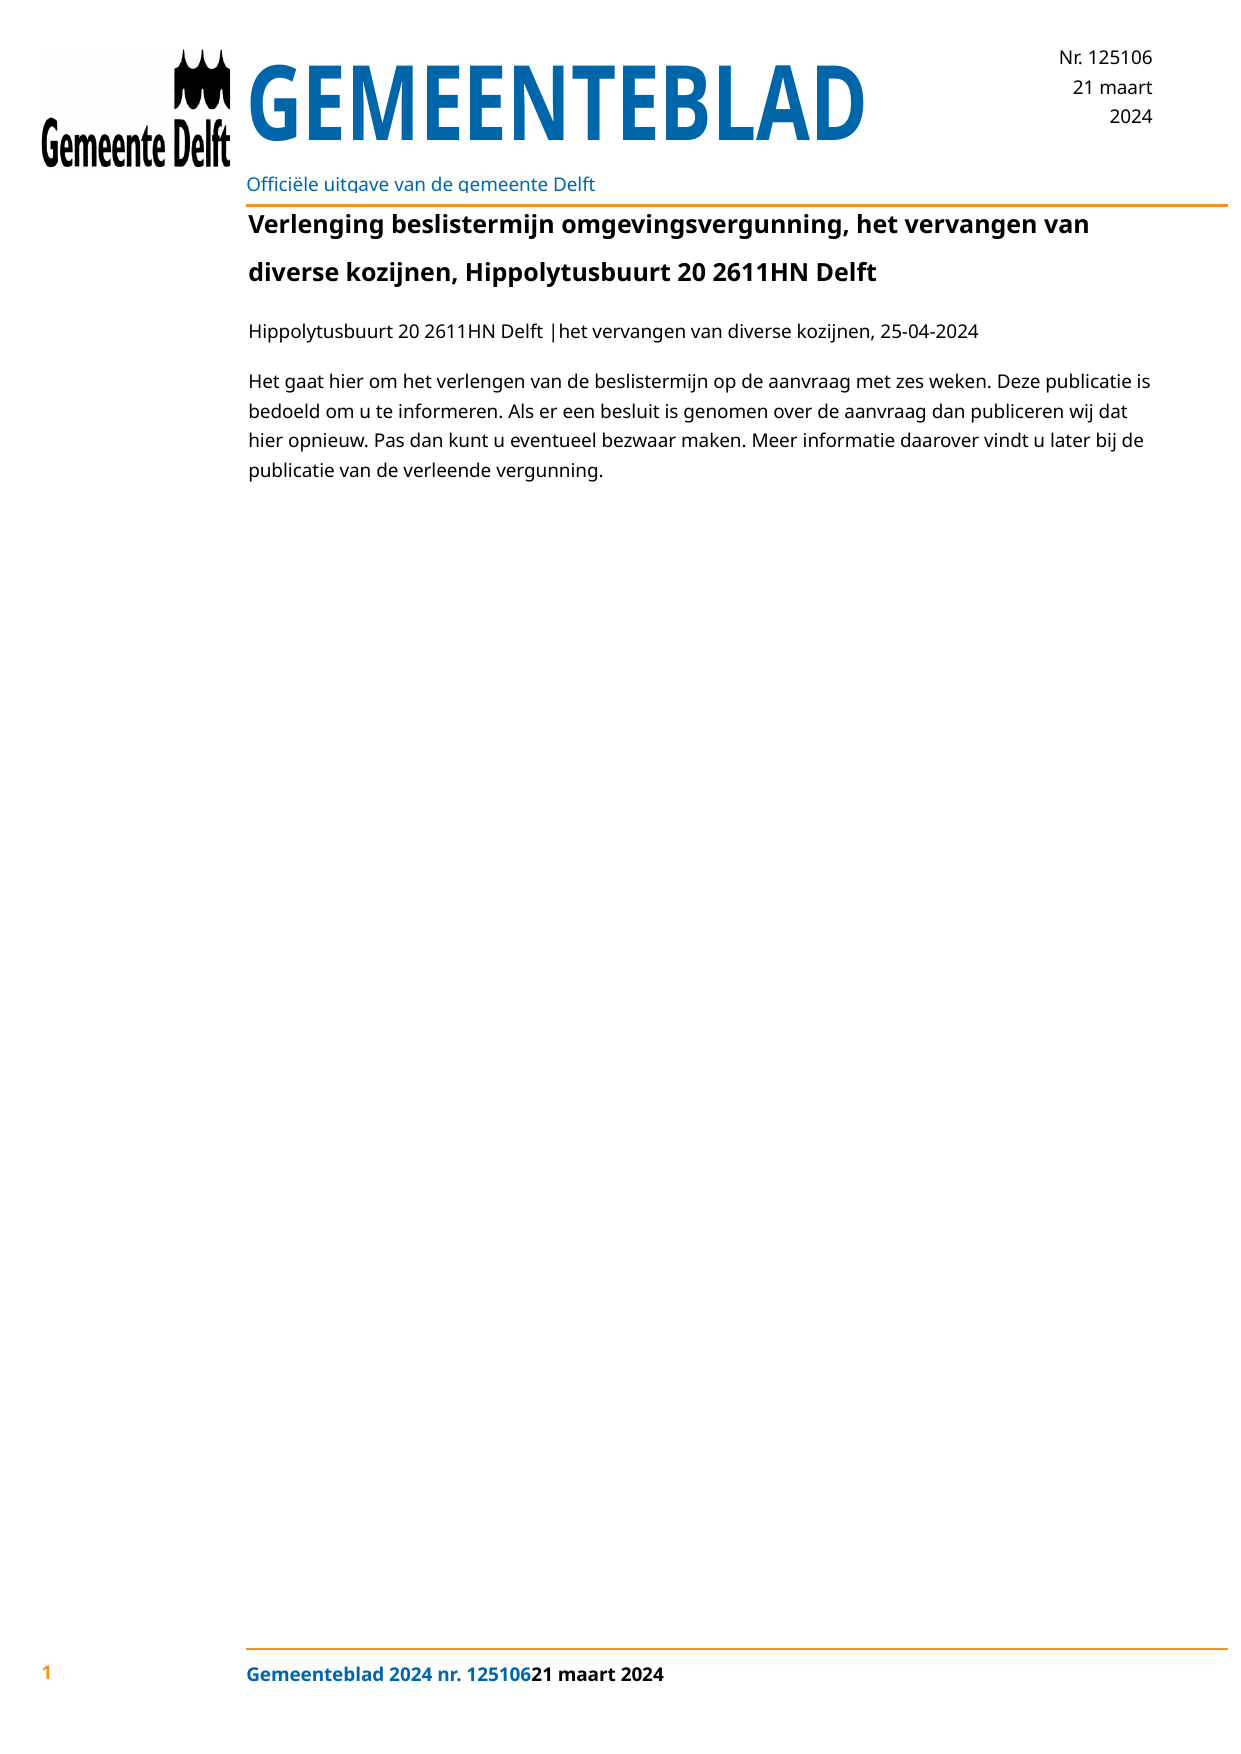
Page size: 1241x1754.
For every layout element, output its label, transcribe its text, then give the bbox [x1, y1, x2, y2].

picture [41, 47, 231, 172]
text Verlenging beslistermijn omgevingsvergunning, het vervangen van diverse kozijnen, Hippolytusbuurt 20 2611HN Delft [248, 207, 1152, 288]
text Het gaat hier om het verlengen van de beslistermijn op de aanvraag met zes weken. Deze publicatie is bedoeld om u te informeren. Als er een besluit is genomen over de aanvraag dan publiceren wij dat hier opnieuw. Pas dan kunt u eventueel bezwaar maken. Meer informatie daarover vindt u later bij de publicatie van de verleende vergunning. [248, 368, 1152, 483]
text Hippolytusbuurt 20 2611HN Delft |het vervangen van diverse kozijnen, 25-04-2024 [248, 318, 1152, 344]
